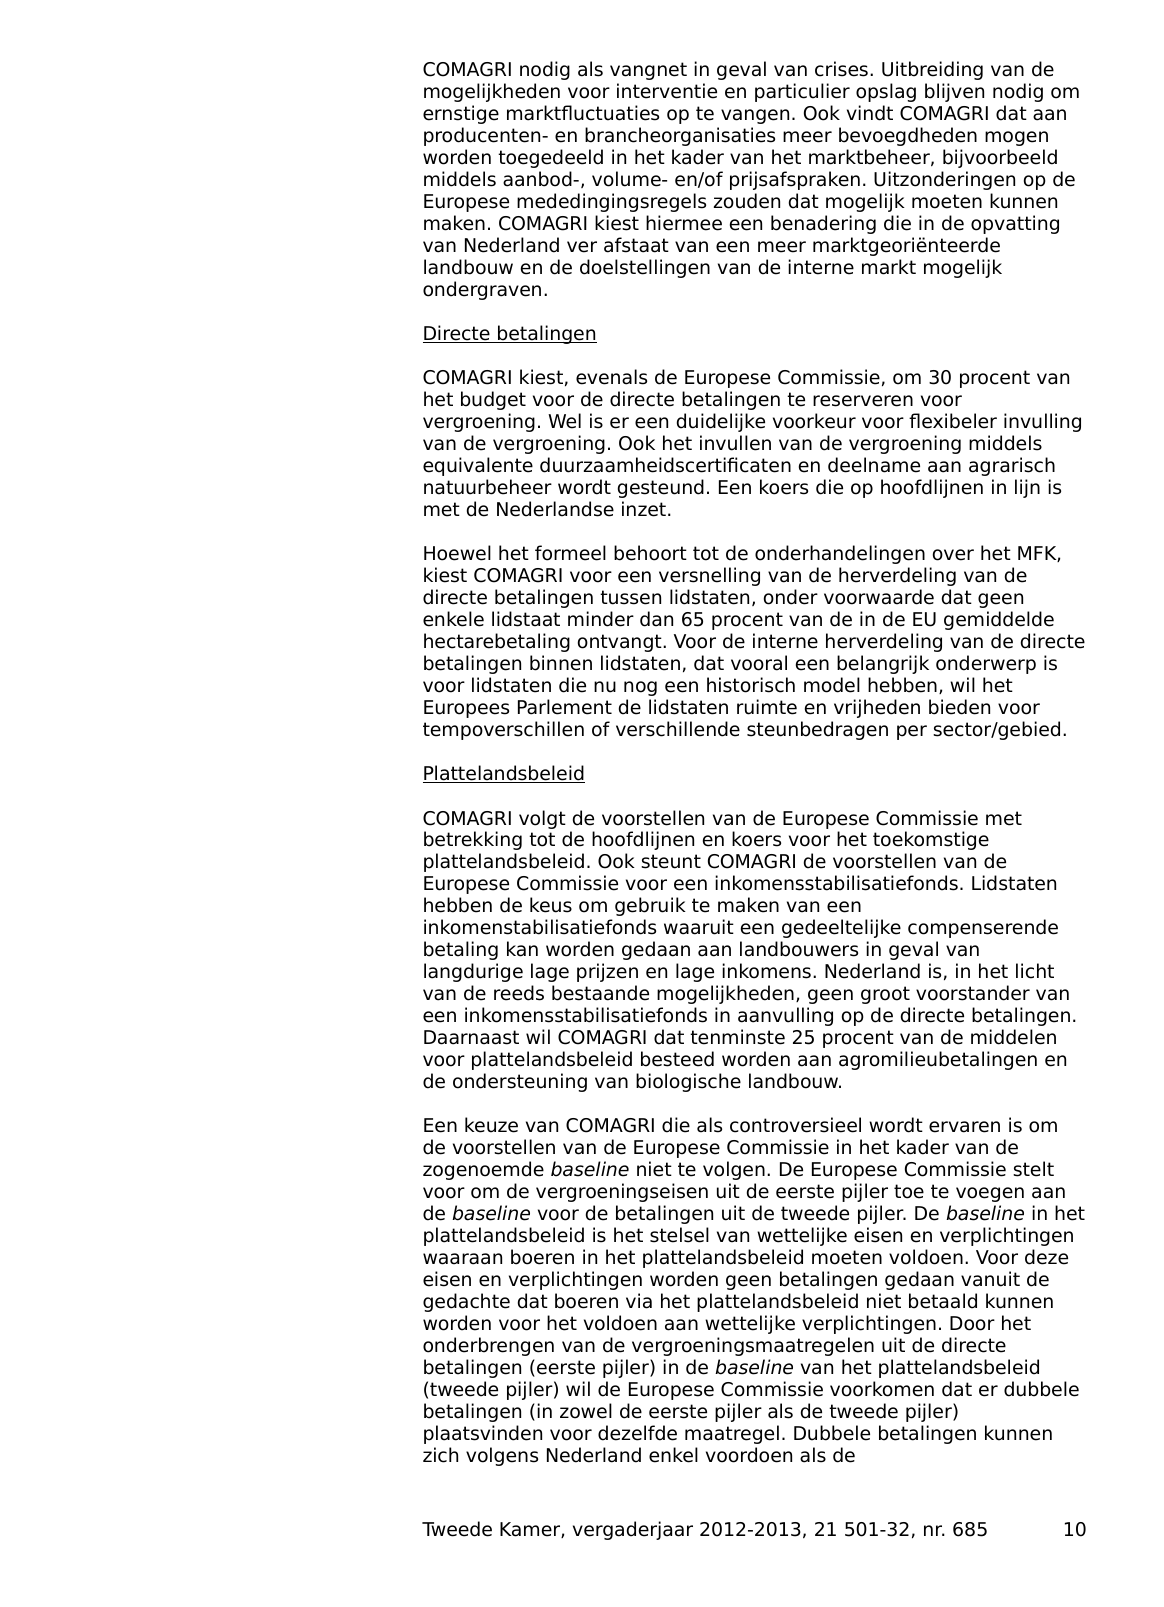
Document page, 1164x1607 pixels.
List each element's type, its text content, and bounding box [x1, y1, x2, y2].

text COMAGRI kiest, evenals de Europese Commissie, om 30 procent van het budget voor de directe betalingen te reserveren voor vergroening. Wel is er een duidelijke voorkeur voor flexibeler invulling van de vergroening. Ook het invullen van de vergroening middels equivalente duurzaamheidscertificaten en deelname aan agrarisch natuurbeheer wordt gesteund. Een koers die op hoofdlijnen in lijn is met de Nederlandse inzet. [422, 367, 1087, 521]
text Een keuze van COMAGRI die als controversieel wordt ervaren is om de voorstellen van de Europese Commissie in het kader van de zogenoemde baseline niet te volgen. De Europese Commissie stelt voor om de vergroeningseisen uit de eerste pijler toe te voegen aan de baseline voor de betalingen uit de tweede pijler. De baseline in het plattelandsbeleid is het stelsel van wettelijke eisen en verplichtingen waaraan boeren in het plattelandsbeleid moeten voldoen. Voor deze eisen en verplichtingen worden geen betalingen gedaan vanuit de gedachte dat boeren via het plattelandsbeleid niet betaald kunnen worden voor het voldoen aan wettelijke verplichtingen. Door het onderbrengen van de vergroeningsmaatregelen uit de directe betalingen (eerste pijler) in de baseline van het plattelandsbeleid (tweede pijler) wil de Europese Commissie voorkomen dat er dubbele betalingen (in zowel de eerste pijler als de tweede pijler) plaatsvinden voor dezelfde maatregel. Dubbele betalingen kunnen zich volgens Nederland enkel voordoen als de [422, 1115, 1087, 1467]
subtitle Plattelandsbeleid [422, 763, 1087, 785]
text COMAGRI volgt de voorstellen van de Europese Commissie met betrekking tot de hoofdlijnen en koers voor het toekomstige plattelandsbeleid. Ook steunt COMAGRI de voorstellen van de Europese Commissie voor een inkomensstabilisatiefonds. Lidstaten hebben de keus om gebruik te maken van een inkomenstabilisatiefonds waaruit een gedeeltelijke compenserende betaling kan worden gedaan aan landbouwers in geval van langdurige lage prijzen en lage inkomens. Nederland is, in het licht van de reeds bestaande mogelijkheden, geen groot voorstander van een inkomensstabilisatiefonds in aanvulling op de directe betalingen. Daarnaast wil COMAGRI dat tenminste 25 procent van de middelen voor plattelandsbeleid besteed worden aan agromilieubetalingen en de ondersteuning van biologische landbouw. [422, 807, 1087, 1093]
subtitle Directe betalingen [422, 323, 1087, 345]
text Hoewel het formeel behoort tot de onderhandelingen over het MFK, kiest COMAGRI voor een versnelling van de herverdeling van de directe betalingen tussen lidstaten, onder voorwaarde dat geen enkele lidstaat minder dan 65 procent van de in de EU gemiddelde hectarebetaling ontvangt. Voor de interne herverdeling van de directe betalingen binnen lidstaten, dat vooral een belangrijk onderwerp is voor lidstaten die nu nog een historisch model hebben, wil het Europees Parlement de lidstaten ruimte en vrijheden bieden voor tempoverschillen of verschillende steunbedragen per sector/gebied. [422, 543, 1087, 741]
text COMAGRI nodig als vangnet in geval van crises. Uitbreiding van de mogelijkheden voor interventie en particulier opslag blijven nodig om ernstige marktfluctuaties op te vangen. Ook vindt COMAGRI dat aan producenten- en brancheorganisaties meer bevoegdheden mogen worden toegedeeld in het kader van het marktbeheer, bijvoorbeeld middels aanbod-, volume- en/of prijsafspraken. Uitzonderingen op de Europese mededingingsregels zouden dat mogelijk moeten kunnen maken. COMAGRI kiest hiermee een benadering die in de opvatting van Nederland ver afstaat van een meer marktgeoriënteerde landbouw en de doelstellingen van de interne markt mogelijk ondergraven. [422, 59, 1087, 301]
